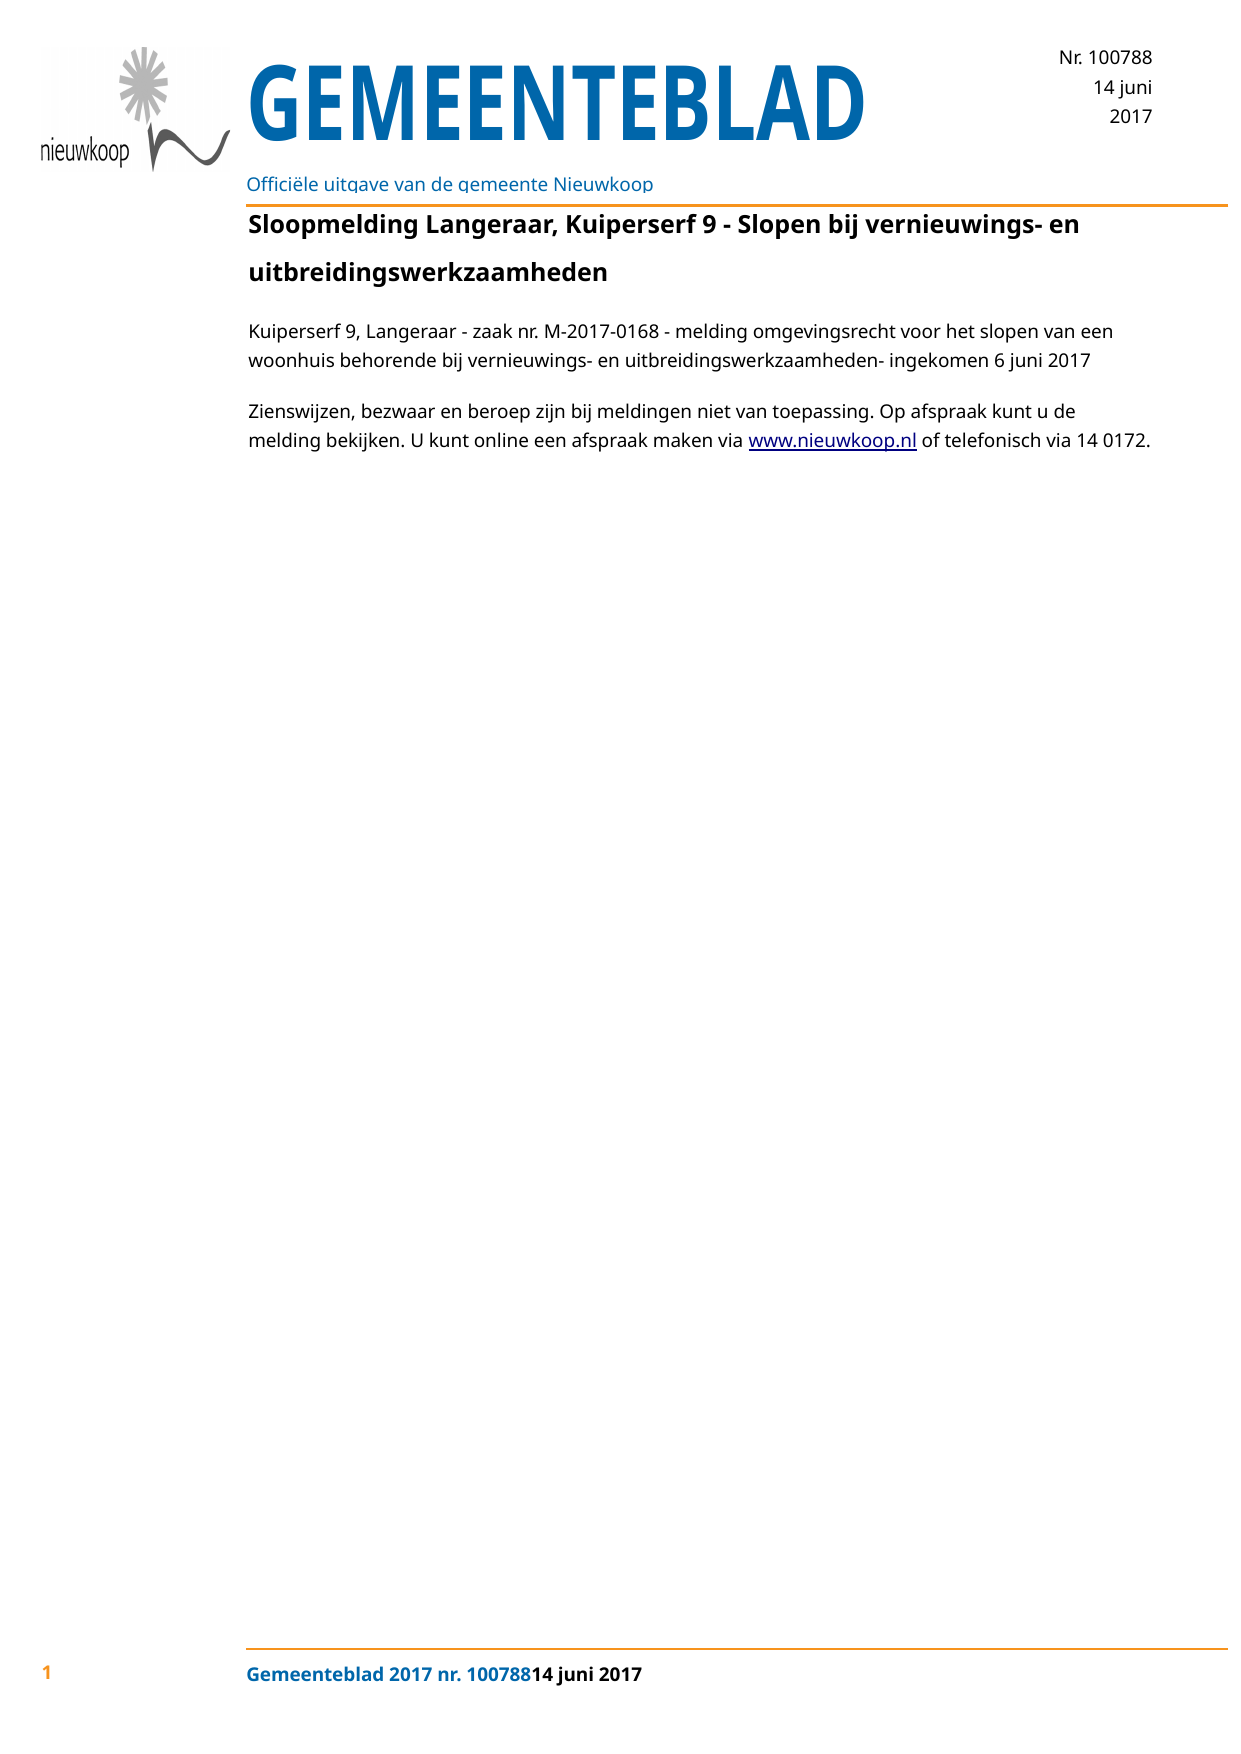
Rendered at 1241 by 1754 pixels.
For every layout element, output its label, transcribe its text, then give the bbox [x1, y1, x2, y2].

text Zienswijzen, bezwaar en beroep zijn bij meldingen niet van toepassing. Op afspraak kunt u de melding bekijken. U kunt online een afspraak maken via www.nieuwkoop.nl of telefonisch via 14 0172. [248, 398, 1152, 453]
text Sloopmelding Langeraar, Kuiperserf 9 - Slopen bij vernieuwings- en uitbreidingswerkzaamheden [248, 207, 1152, 288]
picture [41, 47, 231, 172]
text Kuiperserf 9, Langeraar - zaak nr. M-2017-0168 - melding omgevingsrecht voor het slopen van een woonhuis behorende bij vernieuwings- en uitbreidingswerkzaamheden- ingekomen 6 juni 2017 [248, 318, 1152, 373]
